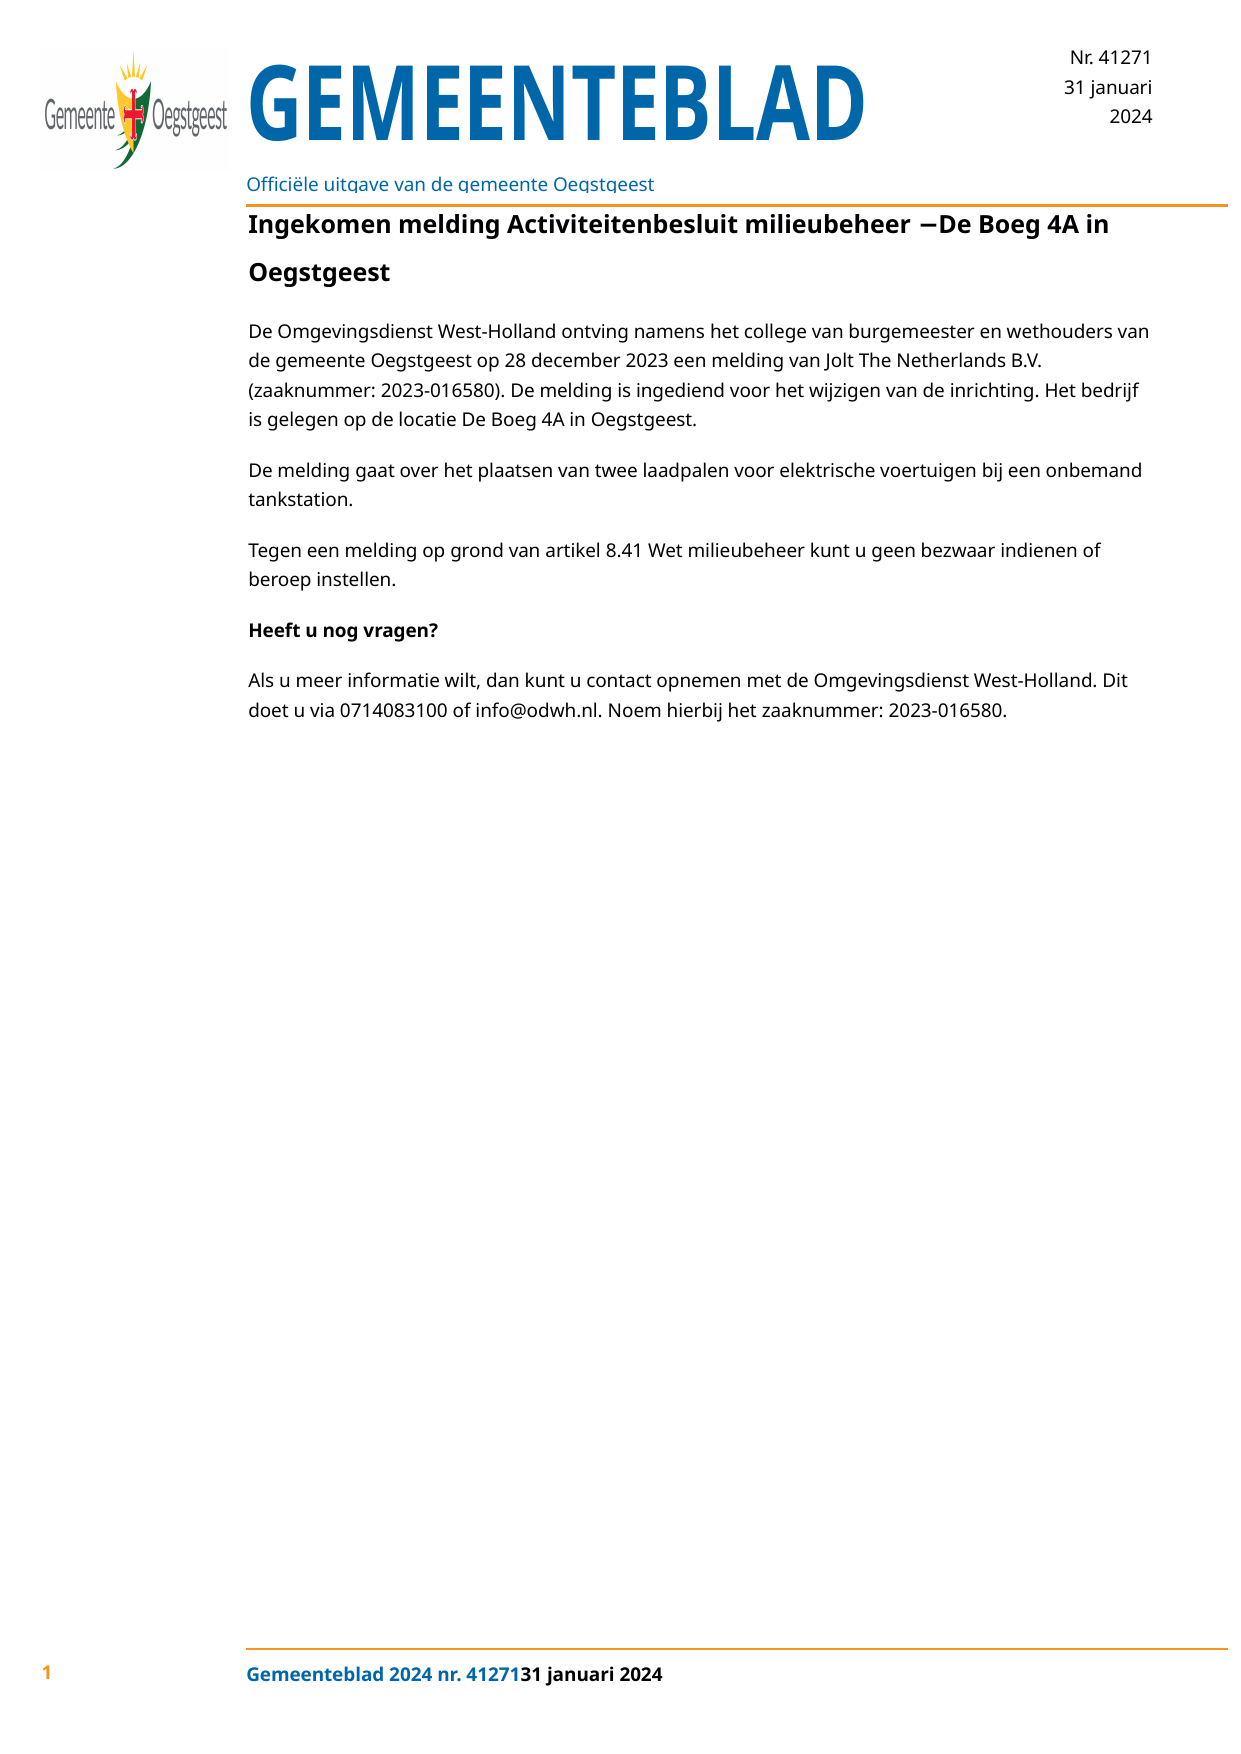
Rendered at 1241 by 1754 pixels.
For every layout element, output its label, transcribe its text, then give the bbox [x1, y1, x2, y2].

text De melding gaat over het plaatsen van twee laadpalen voor elektrische voertuigen bij een onbemand tankstation. [248, 457, 1152, 512]
picture [41, 47, 231, 172]
text Tegen een melding op grond van artikel 8.41 Wet milieubeheer kunt u geen bezwaar indienen of beroep instellen. [248, 537, 1152, 592]
text Als u meer informatie wilt, dan kunt u contact opnemen met de Omgevingsdienst West-Holland. Dit doet u via 0714083100 of info@odwh.nl. Noem hierbij het zaaknummer: 2023-016580. [248, 667, 1152, 723]
text De Omgevingsdienst West-Holland ontving namens het college van burgemeester en wethouders van de gemeente Oegstgeest op 28 december 2023 een melding van Jolt The Netherlands B.V. (zaaknummer: 2023-016580). De melding is ingediend voor het wijzigen van de inrichting. Het bedrijf is gelegen op de locatie De Boeg 4A in Oegstgeest. [248, 318, 1152, 432]
text Heeft u nog vragen? [248, 617, 1152, 643]
text Ingekomen melding Activiteitenbesluit milieubeheer −De Boeg 4A in Oegstgeest [248, 207, 1152, 288]
